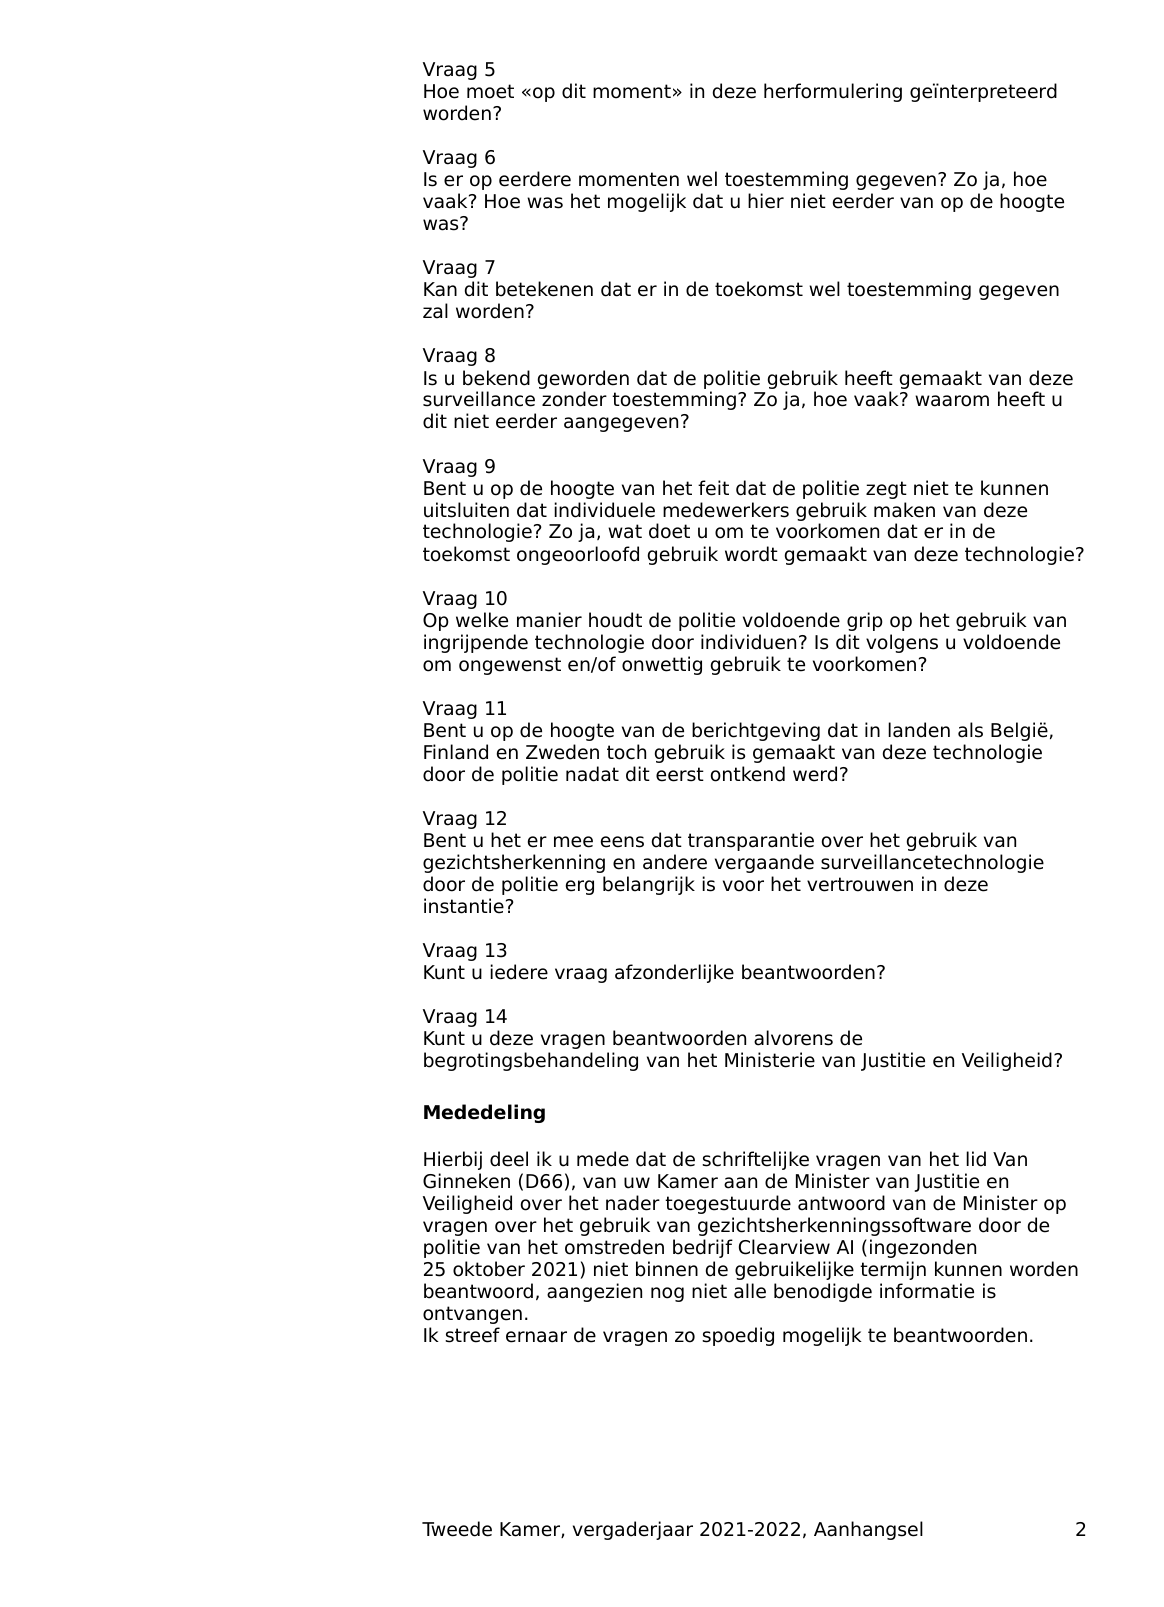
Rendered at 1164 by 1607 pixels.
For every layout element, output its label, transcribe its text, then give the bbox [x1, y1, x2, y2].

text Bent u het er mee eens dat transparantie over het gebruik van gezichtsherkenning en andere vergaande surveillancetechnologie door de politie erg belangrijk is voor het vertrouwen in deze instantie? [422, 830, 1087, 918]
text Kan dit betekenen dat er in de toekomst wel toestemming gegeven zal worden? [422, 279, 1087, 323]
text Op welke manier houdt de politie voldoende grip op het gebruik van ingrijpende technologie door individuen? Is dit volgens u voldoende om ongewenst en/of onwettig gebruik te voorkomen? [422, 609, 1087, 676]
text Hierbij deel ik u mede dat de schriftelijke vragen van het lid Van Ginneken (D66), van uw Kamer aan de Minister van Justitie en Veiligheid over het nader toegestuurde antwoord van de Minister op vragen over het gebruik van gezichtsherkenningssoftware door de politie van het omstreden bedrijf Clearview AI (ingezonden 25 oktober 2021) niet binnen de gebruikelijke termijn kunnen worden beantwoord, aangezien nog niet alle benodigde informatie is ontvangen. [422, 1149, 1087, 1325]
text Vraag 10 [422, 588, 1087, 609]
text Vraag 11 [422, 698, 1087, 720]
text Hoe moet «op dit moment» in deze herformulering geïnterpreteerd worden? [422, 81, 1087, 125]
text Vraag 7 [422, 257, 1087, 279]
text Bent u op de hoogte van het feit dat de politie zegt niet te kunnen uitsluiten dat individuele medewerkers gebruik maken van deze technologie? Zo ja, wat doet u om te voorkomen dat er in de toekomst ongeoorloofd gebruik wordt gemaakt van deze technologie? [422, 477, 1087, 565]
text Vraag 8 [422, 345, 1087, 367]
text Vraag 5 [422, 59, 1087, 81]
text Vraag 9 [422, 456, 1087, 477]
text Is u bekend geworden dat de politie gebruik heeft gemaakt van deze surveillance zonder toestemming? Zo ja, hoe vaak? waarom heeft u dit niet eerder aangegeven? [422, 367, 1087, 433]
text Vraag 14 [422, 1006, 1087, 1028]
text Kunt u iedere vraag afzonderlijke beantwoorden? [422, 962, 1087, 984]
text Kunt u deze vragen beantwoorden alvorens de begrotingsbehandeling van het Ministerie van Justitie en Veiligheid? [422, 1028, 1087, 1072]
text Is er op eerdere momenten wel toestemming gegeven? Zo ja, hoe vaak? Hoe was het mogelijk dat u hier niet eerder van op de hoogte was? [422, 169, 1087, 235]
text Vraag 6 [422, 147, 1087, 169]
text Vraag 12 [422, 808, 1087, 830]
text Bent u op de hoogte van de berichtgeving dat in landen als België, Finland en Zweden toch gebruik is gemaakt van deze technologie door de politie nadat dit eerst ontkend werd? [422, 720, 1087, 786]
text Ik streef ernaar de vragen zo spoedig mogelijk te beantwoorden. [422, 1325, 1087, 1347]
subtitle Mededeling [422, 1102, 1087, 1124]
text Vraag 13 [422, 940, 1087, 962]
